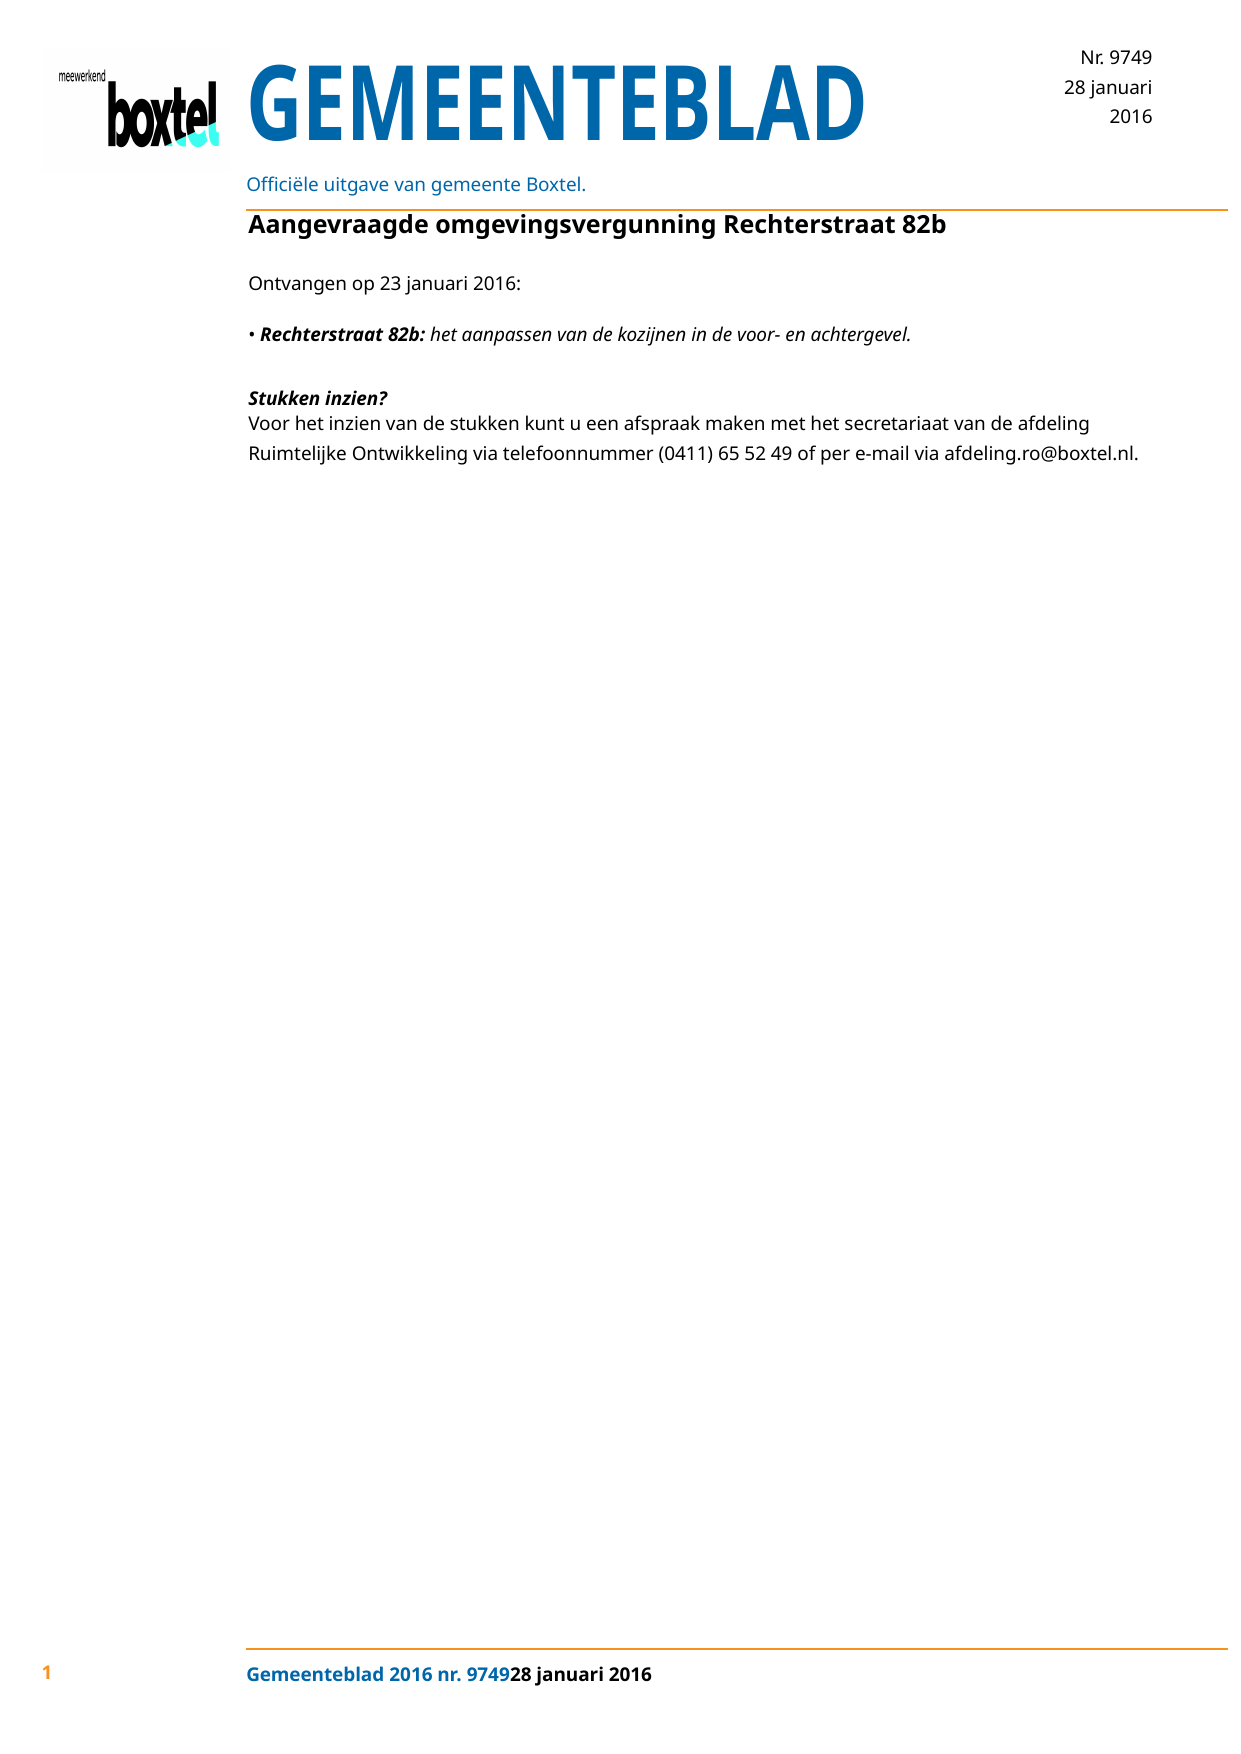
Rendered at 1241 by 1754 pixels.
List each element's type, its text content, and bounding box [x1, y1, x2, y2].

picture [41, 47, 231, 172]
text Stukken inzien? [248, 385, 1152, 410]
text • Rechterstraat 82b: het aanpassen van de kozijnen in de voor- en achtergevel. [248, 321, 1152, 346]
text Voor het inzien van de stukken kunt u een afspraak maken met het secretariaat van de afdeling Ruimtelijke Ontwikkeling via telefoonnummer (0411) 65 52 49 of per e-mail via afdeling.ro@boxtel.nl. [248, 410, 1152, 466]
text Ontvangen op 23 januari 2016: [248, 270, 1152, 296]
text Aangevraagde omgevingsvergunning Rechterstraat 82b [248, 211, 1152, 241]
